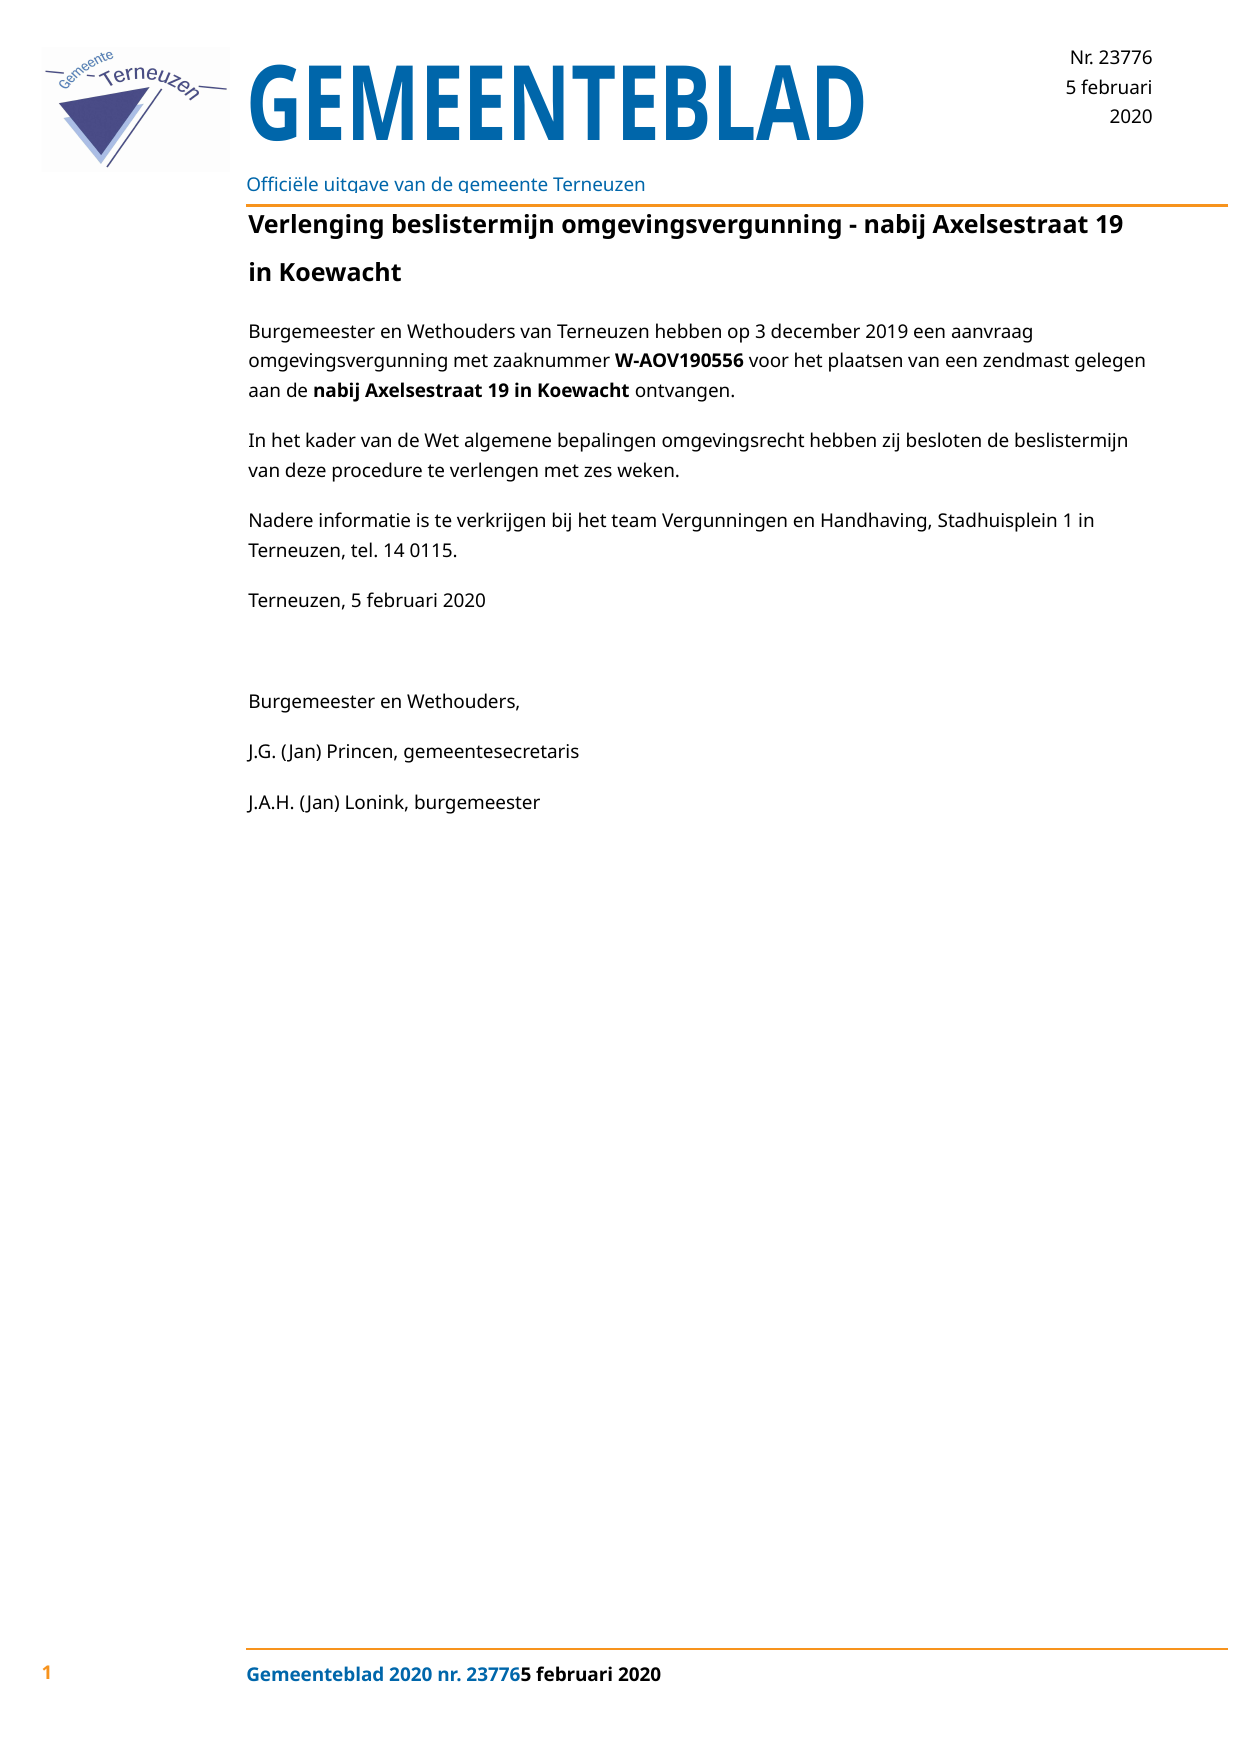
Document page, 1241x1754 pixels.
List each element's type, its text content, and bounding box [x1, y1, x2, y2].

text J.G. (Jan) Princen, gemeentesecretaris [248, 739, 1152, 764]
picture [41, 47, 231, 172]
text J.A.H. (Jan) Lonink, burgemeester [248, 789, 1152, 815]
text In het kader van de Wet algemene bepalingen omgevingsrecht hebben zij besloten de beslistermijn van deze procedure te verlengen met zes weken. [248, 427, 1152, 483]
text Verlenging beslistermijn omgevingsvergunning - nabij Axelsestraat 19 in Koewacht [248, 207, 1152, 288]
text Nadere informatie is te verkrijgen bij het team Vergunningen en Handhaving, Stadhuisplein 1 in Terneuzen, tel. 14 0115. [248, 507, 1152, 563]
text Terneuzen, 5 februari 2020 [248, 587, 1152, 613]
text Burgemeester en Wethouders van Terneuzen hebben op 3 december 2019 een aanvraag omgevingsvergunning met zaaknummer W-AOV190556 voor het plaatsen van een zendmast gelegen aan de nabij Axelsestraat 19 in Koewacht ontvangen. [248, 318, 1152, 403]
text Burgemeester en Wethouders, [248, 688, 1152, 714]
